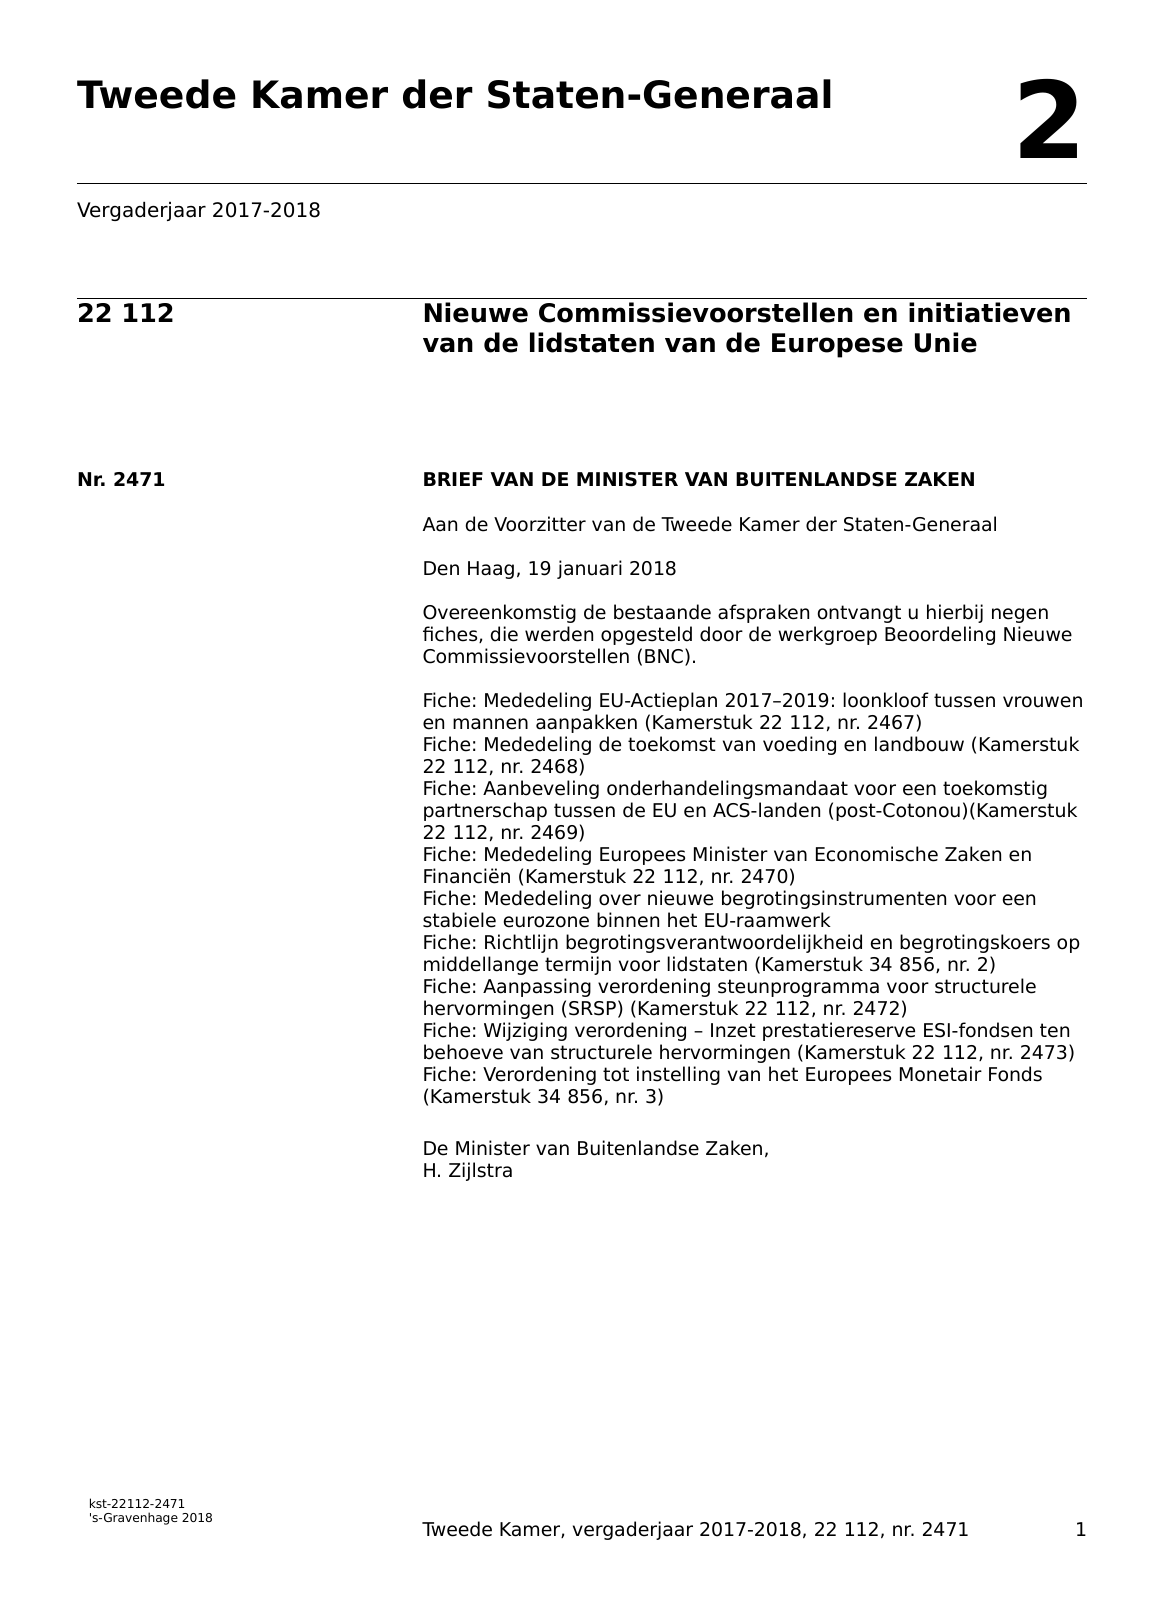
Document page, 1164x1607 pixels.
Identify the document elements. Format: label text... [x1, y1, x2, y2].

text Aan de Voorzitter van de Tweede Kamer der Staten-Generaal [422, 513, 1087, 536]
subtitle 22 112 Nieuwe Commissievoorstellen en initiatieven van de lidstaten van de Europese Unie [77, 299, 1087, 358]
text Fiche: Aanbeveling onderhandelingsmandaat voor een toekomstig partnerschap tussen de EU en ACS-landen (post-Cotonou)(Kamerstuk 22 112, nr. 2469) [422, 778, 1087, 844]
subtitle Nr. 2471 BRIEF VAN DE MINISTER VAN BUITENLANDSE ZAKEN [77, 469, 1087, 491]
table_header Tweede Kamer der Staten-Generaal [77, 59, 886, 183]
table_header 2 [886, 59, 1087, 183]
text Fiche: Mededeling Europees Minister van Economische Zaken en Financiën (Kamerstuk 22 112, nr. 2470) [422, 844, 1087, 888]
text Fiche: Aanpassing verordening steunprogramma voor structurele hervormingen (SRSP) (Kamerstuk 22 112, nr. 2472) [422, 976, 1087, 1020]
text Fiche: Richtlijn begrotingsverantwoordelijkheid en begrotingskoers op middellange termijn voor lidstaten (Kamerstuk 34 856, nr. 2) [422, 932, 1087, 976]
text Fiche: Mededeling over nieuwe begrotingsinstrumenten voor een stabiele eurozone binnen het EU-raamwerk [422, 888, 1087, 932]
text Fiche: Verordening tot instelling van het Europees Monetair Fonds (Kamerstuk 34 856, nr. 3) [422, 1064, 1087, 1108]
text Den Haag, 19 januari 2018 [422, 558, 1087, 580]
text De Minister van Buitenlandse Zaken, H. Zijlstra [422, 1138, 1087, 1182]
text Fiche: Mededeling de toekomst van voeding en landbouw (Kamerstuk 22 112, nr. 2468) [422, 734, 1087, 778]
text 's-Gravenhage 2018 [88, 1511, 323, 1525]
text Fiche: Mededeling EU-Actieplan 2017–2019: loonkloof tussen vrouwen en mannen aanpakken (Kamerstuk 22 112, nr. 2467) [422, 690, 1087, 734]
text Overeenkomstig de bestaande afspraken ontvangt u hierbij negen fiches, die werden opgesteld door de werkgroep Beoordeling Nieuwe Commissievoorstellen (BNC). [422, 602, 1087, 668]
text kst-22112-2471 [88, 1497, 323, 1511]
text Fiche: Wijziging verordening – Inzet prestatiereserve ESI-fondsen ten behoeve van structurele hervormingen (Kamerstuk 22 112, nr. 2473) [422, 1020, 1087, 1064]
table_cell Vergaderjaar 2017-2018 [77, 184, 1087, 298]
